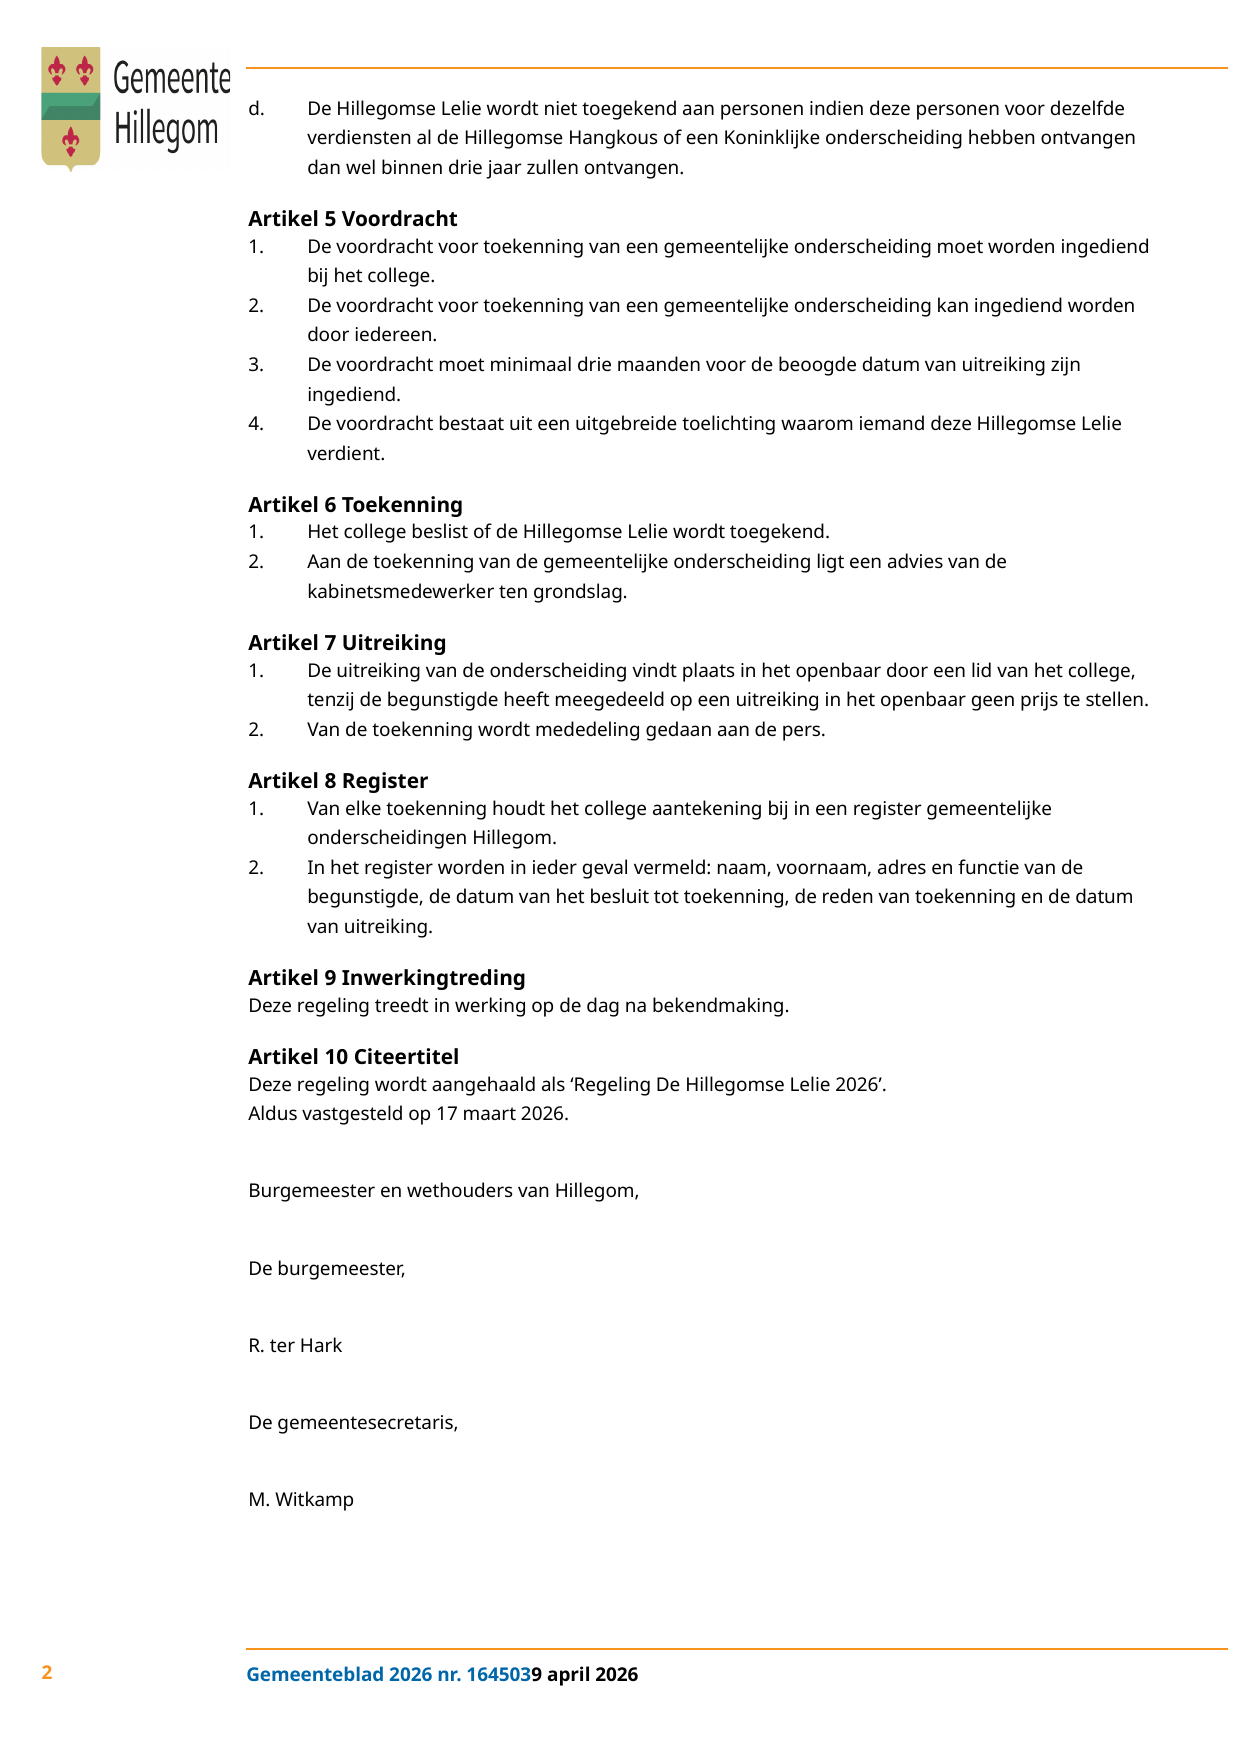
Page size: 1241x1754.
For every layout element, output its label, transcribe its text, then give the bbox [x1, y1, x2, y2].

list De voordracht voor toekenning van een gemeentelijke onderscheiding kan ingediend worden door iedereen. [248, 292, 1152, 347]
list De voordracht moet minimaal drie maanden voor de beoogde datum van uitreiking zijn ingediend. [248, 351, 1152, 406]
picture [41, 47, 231, 172]
list De voordracht voor toekenning van een gemeentelijke onderscheiding moet worden ingediend bij het college. [248, 233, 1152, 288]
text Artikel 10 Citeertitel [248, 1042, 1152, 1071]
text Artikel 6 Toekenning [248, 490, 1152, 519]
text De burgemeester, [248, 1255, 1152, 1281]
list Het college beslist of de Hillegomse Lelie wordt toegekend. [248, 519, 1152, 544]
text Deze regeling wordt aangehaald als ‘Regeling De Hillegomse Lelie 2026’. [248, 1071, 1152, 1097]
list De voordracht bestaat uit een uitgebreide toelichting waarom iemand deze Hillegomse Lelie verdient. [248, 410, 1152, 466]
text Artikel 9 Inwerkingtreding [248, 963, 1152, 992]
list De uitreiking van de onderscheiding vindt plaats in het openbaar door een lid van het college, tenzij de begunstigde heeft meegedeeld op een uitreiking in het openbaar geen prijs te stellen. [248, 657, 1152, 712]
text De gemeentesecretaris, [248, 1409, 1152, 1435]
list In het register worden in ieder geval vermeld: naam, voornaam, adres en functie van de begunstigde, de datum van het besluit tot toekenning, de reden van toekenning en de datum van uitreiking. [248, 854, 1152, 939]
text Burgemeester en wethouders van Hillegom, [248, 1178, 1152, 1203]
text M. Witkamp [248, 1486, 1152, 1512]
list Van de toekenning wordt mededeling gedaan aan de pers. [248, 716, 1152, 742]
text Aldus vastgesteld op 17 maart 2026. [248, 1100, 1152, 1126]
list Aan de toekenning van de gemeentelijke onderscheiding ligt een advies van de kabinetsmedewerker ten grondslag. [248, 548, 1152, 604]
text Deze regeling treedt in werking op de dag na bekendmaking. [248, 992, 1152, 1018]
text Artikel 5 Voordracht [248, 204, 1152, 233]
list De Hillegomse Lelie wordt niet toegekend aan personen indien deze personen voor dezelfde verdiensten al de Hillegomse Hangkous of een Koninklijke onderscheiding hebben ontvangen dan wel binnen drie jaar zullen ontvangen. [248, 95, 1152, 180]
text Artikel 7 Uitreiking [248, 628, 1152, 657]
text Artikel 8 Register [248, 766, 1152, 795]
list Van elke toekenning houdt het college aantekening bij in een register gemeentelijke onderscheidingen Hillegom. [248, 795, 1152, 850]
text R. ter Hark [248, 1332, 1152, 1358]
